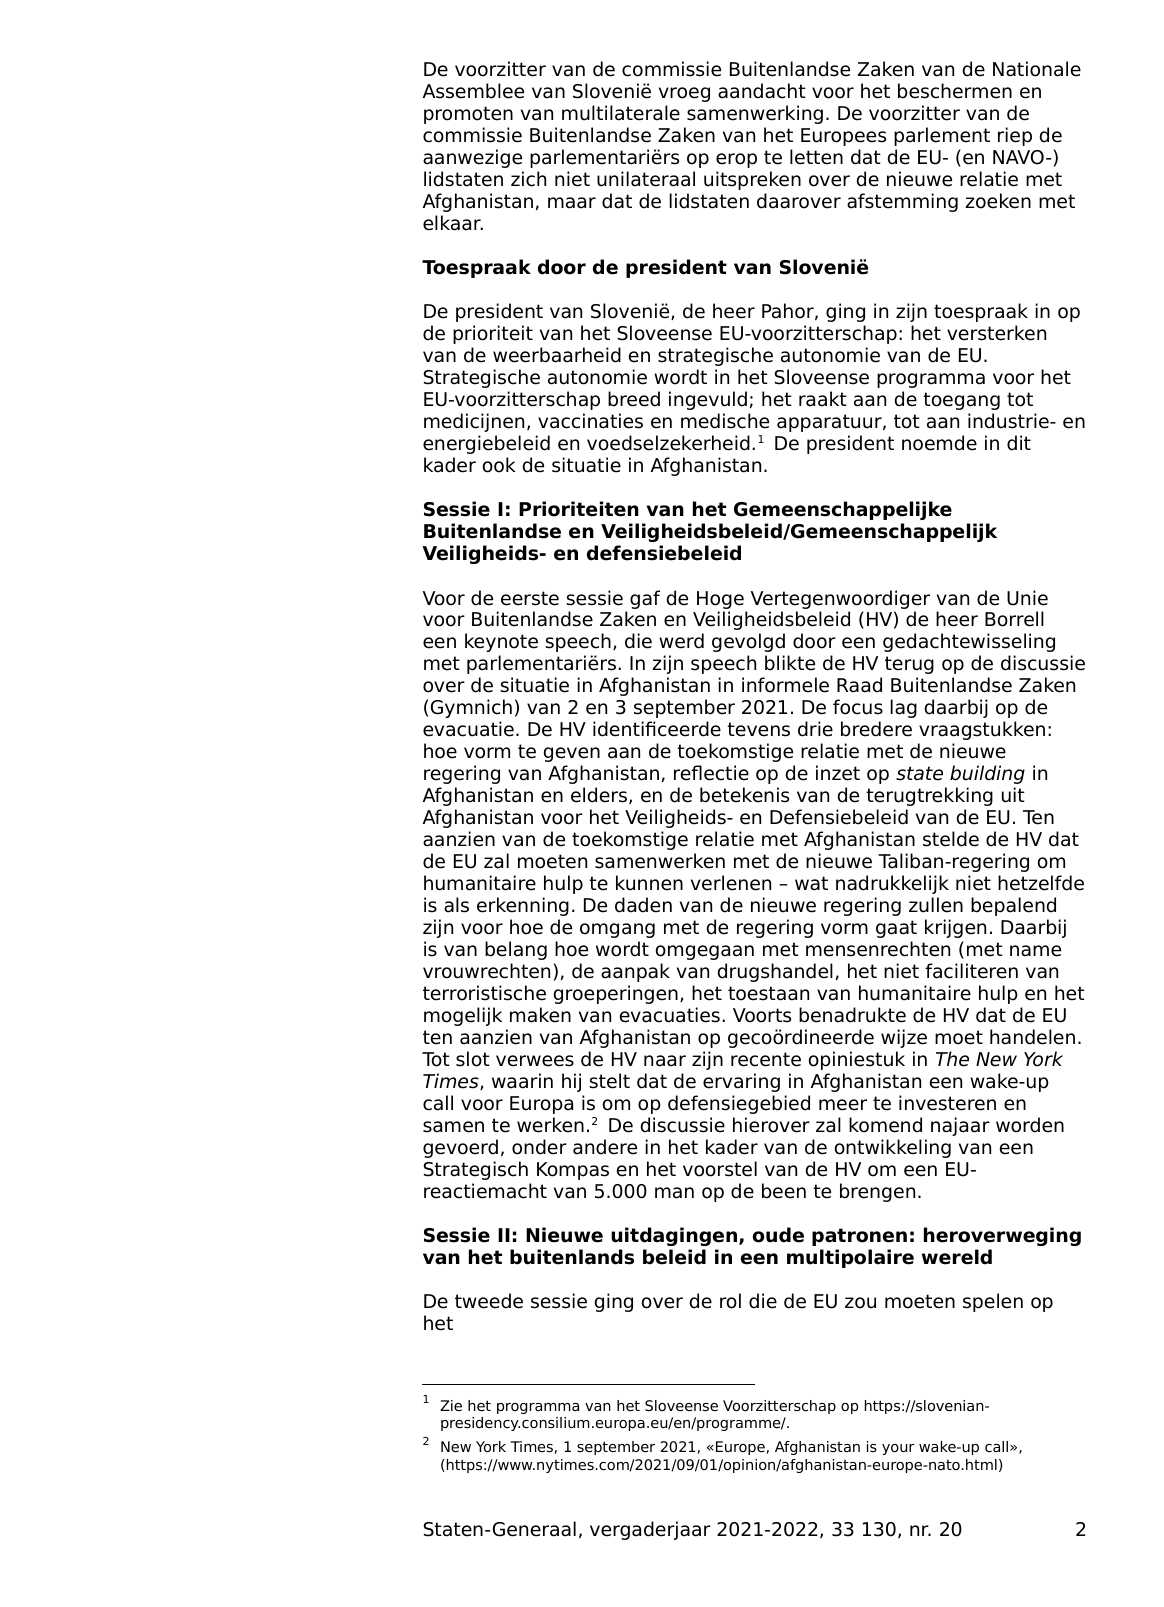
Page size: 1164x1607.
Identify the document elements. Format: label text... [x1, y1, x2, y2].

text Zie het programma van het Sloveense Voorzitterschap op https://slovenian-presidency.consilium.europa.eu/en/programme/. [422, 1393, 1087, 1432]
subtitle Sessie I: Prioriteiten van het Gemeenschappelijke Buitenlandse en Veiligheidsbeleid/Gemeenschappelijk Veiligheids- en defensiebeleid [422, 499, 1087, 565]
text De president van Slovenië, de heer Pahor, ging in zijn toespraak in op de prioriteit van het Sloveense EU-voorzitterschap: het versterken van de weerbaarheid en strategische autonomie van de EU. Strategische autonomie wordt in het Sloveense programma voor het EU-voorzitterschap breed ingevuld; het raakt aan de toegang tot medicijnen, vaccinaties en medische apparatuur, tot aan industrie- en energiebeleid en voedselzekerheid. De president noemde in dit kader ook de situatie in Afghanistan. [422, 301, 1087, 477]
text De tweede sessie ging over de rol die de EU zou moeten spelen op het [422, 1291, 1087, 1335]
text Voor de eerste sessie gaf de Hoge Vertegenwoordiger van de Unie voor Buitenlandse Zaken en Veiligheidsbeleid (HV) de heer Borrell een keynote speech, die werd gevolgd door een gedachtewisseling met parlementariërs. In zijn speech blikte de HV terug op de discussie over de situatie in Afghanistan in informele Raad Buitenlandse Zaken (Gymnich) van 2 en 3 september 2021. De focus lag daarbij op de evacuatie. De HV identificeerde tevens drie bredere vraagstukken: hoe vorm te geven aan de toekomstige relatie met de nieuwe regering van Afghanistan, reflectie op de inzet op state building in Afghanistan en elders, en de betekenis van de terugtrekking uit Afghanistan voor het Veiligheids- en Defensiebeleid van de EU. Ten aanzien van de toekomstige relatie met Afghanistan stelde de HV dat de EU zal moeten samenwerken met de nieuwe Taliban-regering om humanitaire hulp te kunnen verlenen – wat nadrukkelijk niet hetzelfde is als erkenning. De daden van de nieuwe regering zullen bepalend zijn voor hoe de omgang met de regering vorm gaat krijgen. Daarbij is van belang hoe wordt omgegaan met mensenrechten (met name vrouwrechten), de aanpak van drugshandel, het niet faciliteren van terroristische groeperingen, het toestaan van humanitaire hulp en het mogelijk maken van evacuaties. Voorts benadrukte de HV dat de EU ten aanzien van Afghanistan op gecoördineerde wijze moet handelen. Tot slot verwees de HV naar zijn recente opiniestuk in The New York Times, waarin hij stelt dat de ervaring in Afghanistan een wake-up call voor Europa is om op defensiegebied meer te investeren en samen te werken. De discussie hierover zal komend najaar worden gevoerd, onder andere in het kader van de ontwikkeling van een Strategisch Kompas en het voorstel van de HV om een EU-reactiemacht van 5.000 man op de been te brengen. [422, 587, 1087, 1203]
text De voorzitter van de commissie Buitenlandse Zaken van de Nationale Assemblee van Slovenië vroeg aandacht voor het beschermen en promoten van multilaterale samenwerking. De voorzitter van de commissie Buitenlandse Zaken van het Europees parlement riep de aanwezige parlementariërs op erop te letten dat de EU- (en NAVO-) lidstaten zich niet unilateraal uitspreken over de nieuwe relatie met Afghanistan, maar dat de lidstaten daarover afstemming zoeken met elkaar. [422, 59, 1087, 235]
subtitle Toespraak door de president van Slovenië [422, 257, 1087, 279]
subtitle Sessie II: Nieuwe uitdagingen, oude patronen: heroverweging van het buitenlands beleid in een multipolaire wereld [422, 1225, 1087, 1269]
text New York Times, 1 september 2021, «Europe, Afghanistan is your wake-up call», (https://www.nytimes.com/2021/09/01/opinion/afghanistan-europe-nato.html) [422, 1435, 1087, 1474]
